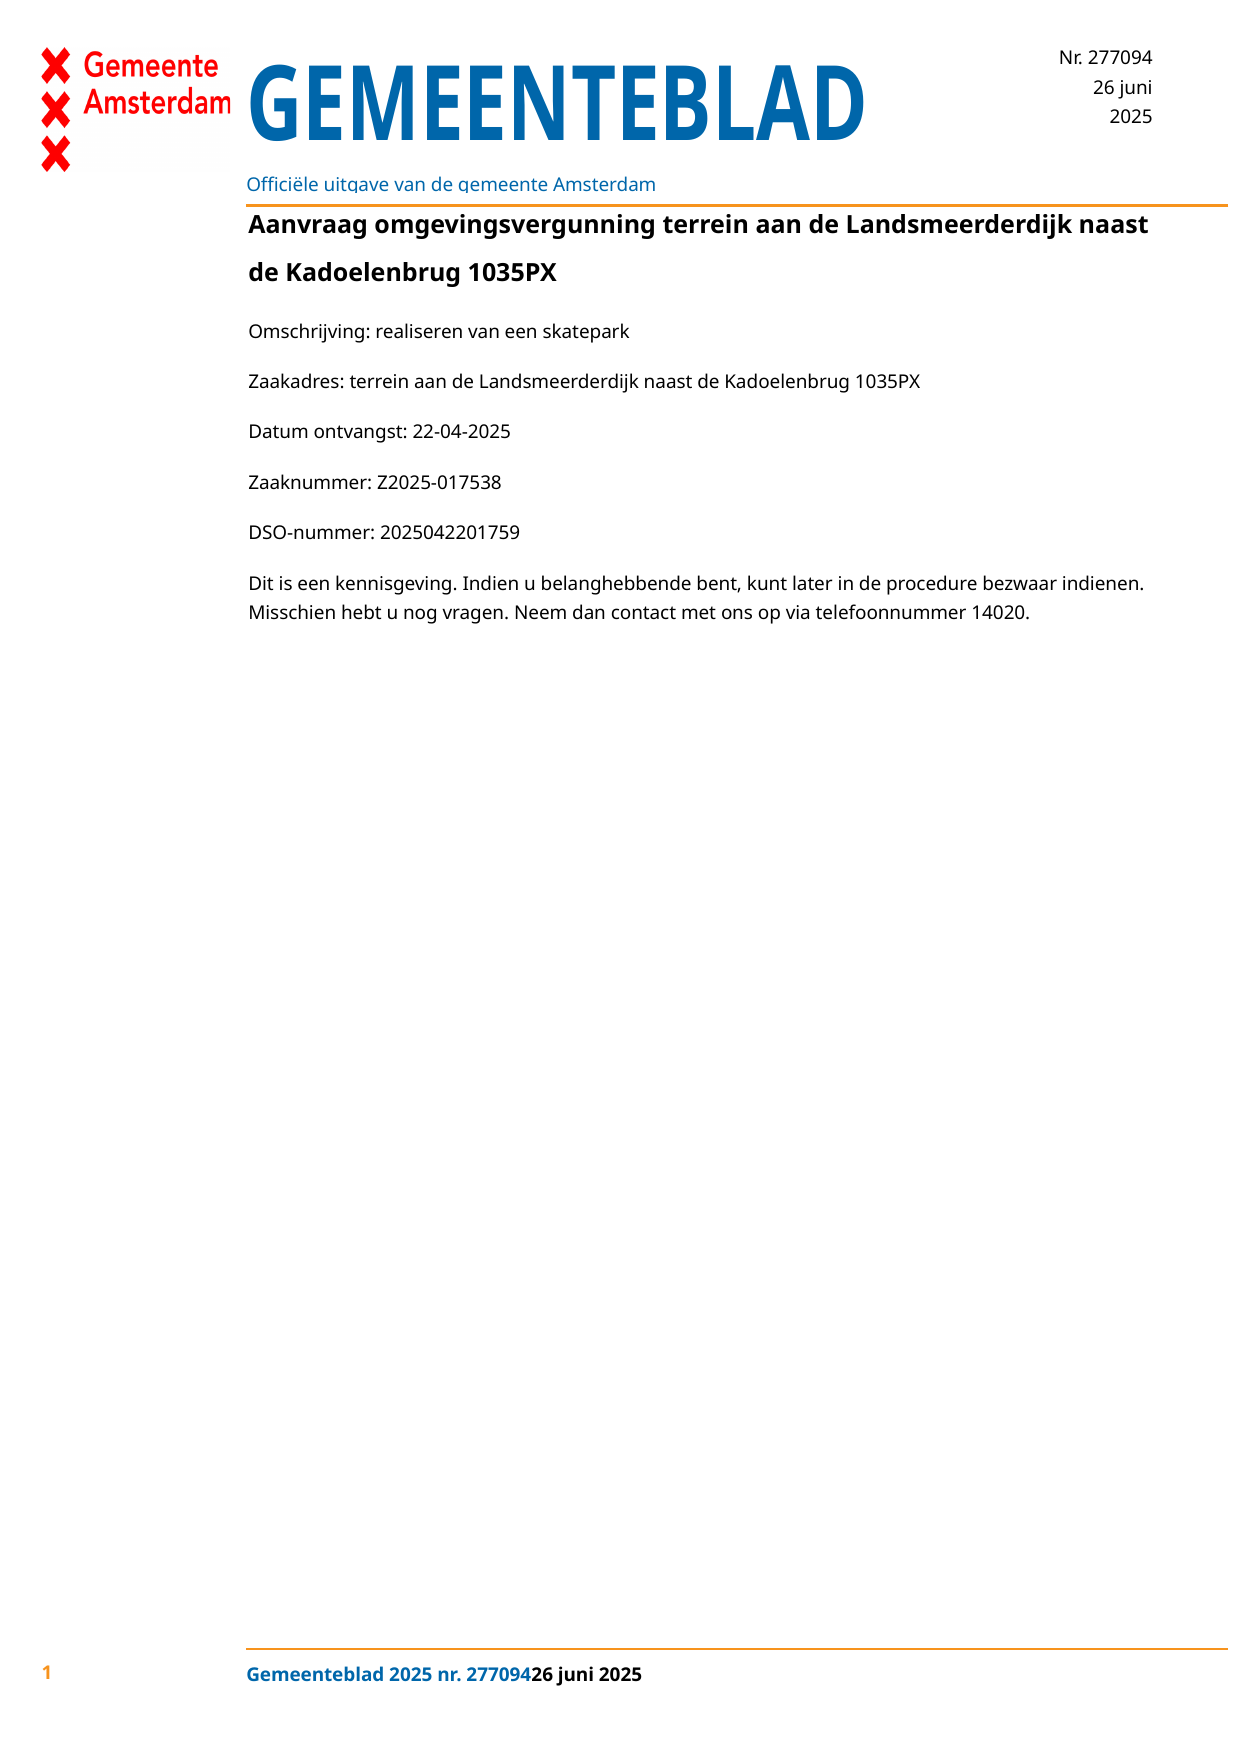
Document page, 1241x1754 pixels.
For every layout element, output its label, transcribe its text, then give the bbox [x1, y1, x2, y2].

text Dit is een kennisgeving. Indien u belanghebbende bent, kunt later in de procedure bezwaar indienen. Misschien hebt u nog vragen. Neem dan contact met ons op via telefoonnummer 14020. [248, 570, 1152, 625]
text Zaaknummer: Z2025-017538 [248, 469, 1152, 495]
text Datum ontvangst: 22-04-2025 [248, 419, 1152, 444]
text Omschrijving: realiseren van een skatepark [248, 318, 1152, 344]
text Aanvraag omgevingsvergunning terrein aan de Landsmeerderdijk naast de Kadoelenbrug 1035PX [248, 207, 1152, 288]
text Zaakadres: terrein aan de Landsmeerderdijk naast de Kadoelenbrug 1035PX [248, 368, 1152, 394]
picture [41, 47, 231, 172]
text DSO-nummer: 2025042201759 [248, 519, 1152, 545]
